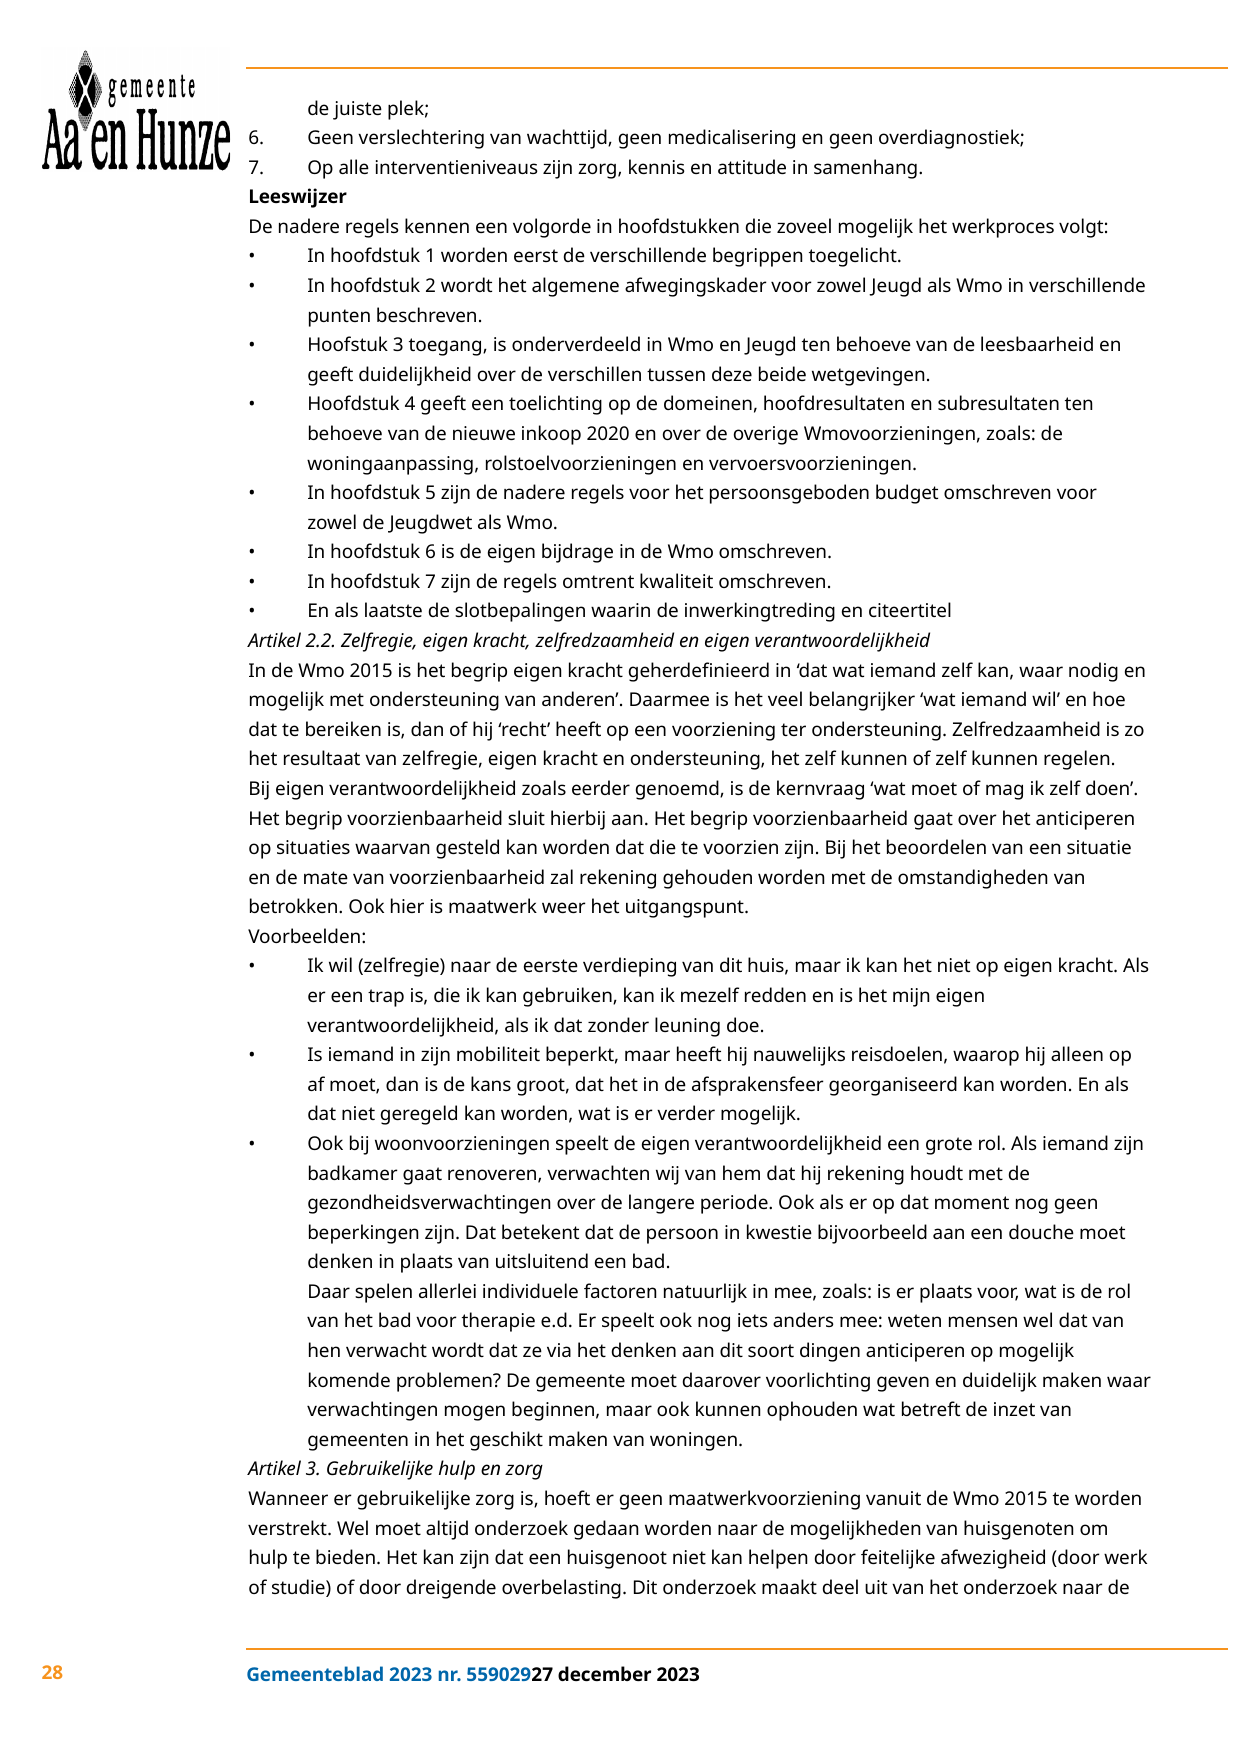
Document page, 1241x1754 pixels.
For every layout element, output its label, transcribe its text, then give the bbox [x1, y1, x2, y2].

list Hoofdstuk 4 geeft een toelichting op de domeinen, hoofdresultaten en subresultaten ten behoeve van de nieuwe inkoop 2020 en over de overige Wmovoorzieningen, zoals: de woningaanpassing, rolstoelvoorzieningen en vervoersvoorzieningen. [248, 391, 1152, 476]
text Artikel 3. Gebruikelijke hulp en zorg [248, 1456, 1152, 1481]
list Is iemand in zijn mobiliteit beperkt, maar heeft hij nauwelijks reisdoelen, waarop hij alleen op af moet, dan is de kans groot, dat het in de afsprakensfeer georganiseerd kan worden. En als dat niet geregeld kan worden, wat is er verder mogelijk. [248, 1041, 1152, 1126]
list In hoofdstuk 7 zijn de regels omtrent kwaliteit omschreven. [248, 568, 1152, 594]
list In hoofdstuk 2 wordt het algemene afwegingskader voor zowel Jeugd als Wmo in verschillende punten beschreven. [248, 272, 1152, 328]
list In hoofdstuk 1 worden eerst de verschillende begrippen toegelicht. [248, 243, 1152, 268]
text In de Wmo 2015 is het begrip eigen kracht geherdefinieerd in ‘dat wat iemand zelf kan, waar nodig en mogelijk met ondersteuning van anderen’. Daarmee is het veel belangrijker ‘wat iemand wil’ en hoe dat te bereiken is, dan of hij ‘recht’ heeft op een voorziening ter ondersteuning. Zelfredzaamheid is zo het resultaat van zelfregie, eigen kracht en ondersteuning, het zelf kunnen of zelf kunnen regelen. [248, 657, 1152, 771]
list Ook bij woonvoorzieningen speelt de eigen verantwoordelijkheid een grote rol. Als iemand zijn badkamer gaat renoveren, verwachten wij van hem dat hij rekening houdt met de gezondheidsverwachtingen over de langere periode. Ook als er op dat moment nog geen beperkingen zijn. Dat betekent dat de persoon in kwestie bijvoorbeeld aan een douche moet denken in plaats van uitsluitend een bad. [248, 1130, 1152, 1274]
list Op alle interventieniveaus zijn zorg, kennis en attitude in samenhang. [248, 154, 1152, 180]
text Voorbeelden: [248, 923, 1152, 949]
list de juiste plek; [248, 95, 1152, 121]
list Daar spelen allerlei individuele factoren natuurlijk in mee, zoals: is er plaats voor, wat is de rol van het bad voor therapie e.d. Er speelt ook nog iets anders mee: weten mensen wel dat van hen verwacht wordt dat ze via het denken aan dit soort dingen anticiperen op mogelijk komende problemen? De gemeente moet daarover voorlichting geven en duidelijk maken waar verwachtingen mogen beginnen, maar ook kunnen ophouden wat betreft de inzet van gemeenten in het geschikt maken van woningen. [248, 1278, 1152, 1452]
list Geen verslechtering van wachttijd, geen medicalisering en geen overdiagnostiek; [248, 124, 1152, 150]
text Artikel 2.2. Zelfregie, eigen kracht, zelfredzaamheid en eigen verantwoordelijkheid [248, 627, 1152, 653]
text Bij eigen verantwoordelijkheid zoals eerder genoemd, is de kernvraag ‘wat moet of mag ik zelf doen’. Het begrip voorzienbaarheid sluit hierbij aan. Het begrip voorzienbaarheid gaat over het anticiperen op situaties waarvan gesteld kan worden dat die te voorzien zijn. Bij het beoordelen van een situatie en de mate van voorzienbaarheid zal rekening gehouden worden met de omstandigheden van betrokken. Ook hier is maatwerk weer het uitgangspunt. [248, 775, 1152, 919]
text De nadere regels kennen een volgorde in hoofdstukken die zoveel mogelijk het werkproces volgt: [248, 213, 1152, 239]
list Ik wil (zelfregie) naar de eerste verdieping van dit huis, maar ik kan het niet op eigen kracht. Als er een trap is, die ik kan gebruiken, kan ik mezelf redden en is het mijn eigen verantwoordelijkheid, als ik dat zonder leuning doe. [248, 953, 1152, 1038]
list En als laatste de slotbepalingen waarin de inwerkingtreding en citeertitel [248, 598, 1152, 623]
list In hoofdstuk 6 is de eigen bijdrage in de Wmo omschreven. [248, 538, 1152, 564]
picture [41, 47, 231, 172]
text Wanneer er gebruikelijke zorg is, hoeft er geen maatwerkvoorziening vanuit de Wmo 2015 te worden verstrekt. Wel moet altijd onderzoek gedaan worden naar de mogelijkheden van huisgenoten om hulp te bieden. Het kan zijn dat een huisgenoot niet kan helpen door feitelijke afwezigheid (door werk of studie) of door dreigende overbelasting. Dit onderzoek maakt deel uit van het onderzoek naar de [248, 1485, 1152, 1600]
list In hoofdstuk 5 zijn de nadere regels voor het persoonsgeboden budget omschreven voor zowel de Jeugdwet als Wmo. [248, 479, 1152, 535]
text Leeswijzer [248, 183, 1152, 209]
list Hoofstuk 3 toegang, is onderverdeeld in Wmo en Jeugd ten behoeve van de leesbaarheid en geeft duidelijkheid over de verschillen tussen deze beide wetgevingen. [248, 331, 1152, 387]
